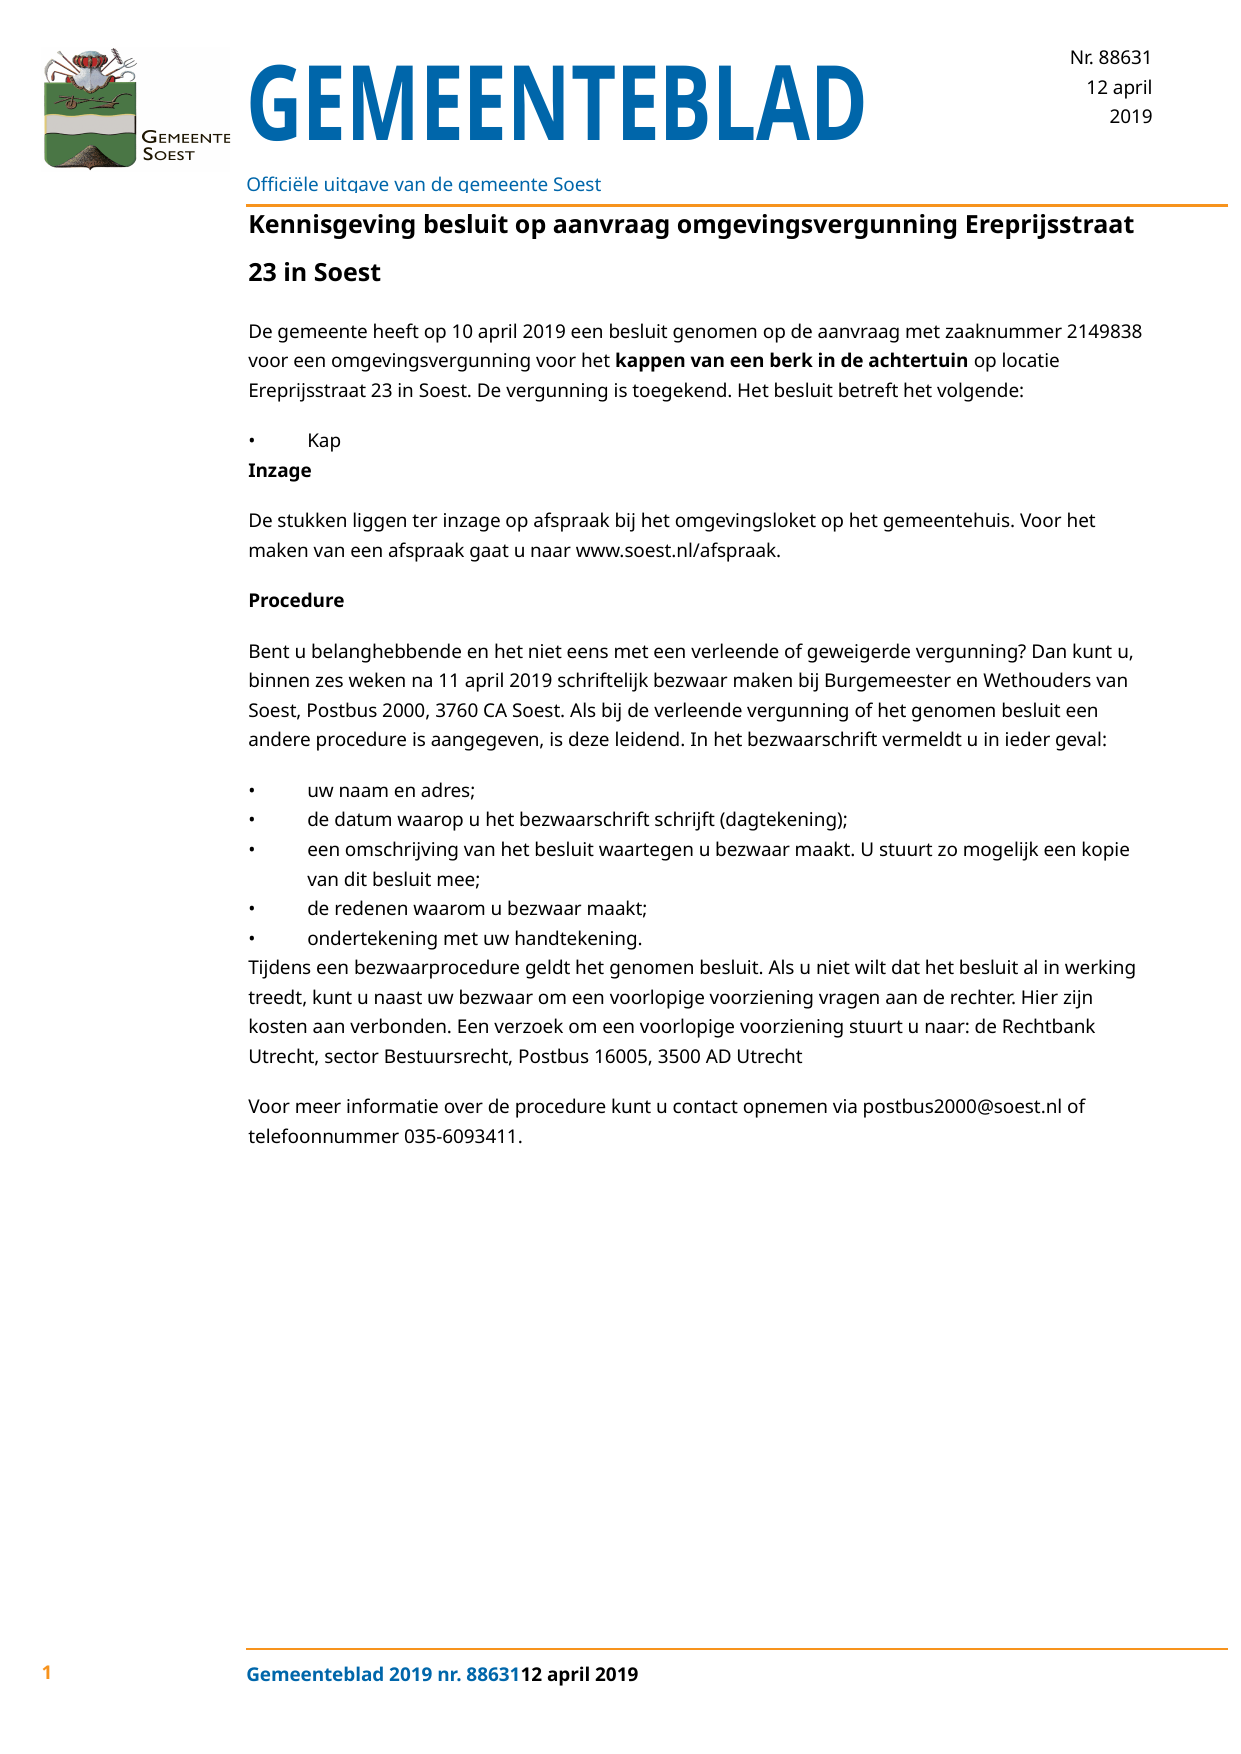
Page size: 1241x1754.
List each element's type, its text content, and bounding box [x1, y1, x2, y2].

text Procedure [248, 587, 1152, 613]
list uw naam en adres; [248, 777, 1152, 803]
list ondertekening met uw handtekening. [248, 925, 1152, 951]
text Voor meer informatie over de procedure kunt u contact opnemen via postbus2000@soest.nl of telefoonnummer 035-6093411. [248, 1094, 1152, 1149]
text Tijdens een bezwaarprocedure geldt het genomen besluit. Als u niet wilt dat het besluit al in werking treedt, kunt u naast uw bezwaar om een voorlopige voorziening vragen aan de rechter. Hier zijn kosten aan verbonden. Een verzoek om een voorlopige voorziening stuurt u naar: de Rechtbank Utrecht, sector Bestuursrecht, Postbus 16005, 3500 AD Utrecht [248, 954, 1152, 1069]
list een omschrijving van het besluit waartegen u bezwaar maakt. U stuurt zo mogelijk een kopie van dit besluit mee; [248, 836, 1152, 892]
text De stukken liggen ter inzage op afspraak bij het omgevingsloket op het gemeentehuis. Voor het maken van een afspraak gaat u naar www.soest.nl/afspraak. [248, 507, 1152, 563]
list de datum waarop u het bezwaarschrift schrijft (dagtekening); [248, 807, 1152, 832]
picture [41, 47, 231, 172]
text De gemeente heeft op 10 april 2019 een besluit genomen op de aanvraag met zaaknummer 2149838 voor een omgevingsvergunning voor het kappen van een berk in de achtertuin op locatie Ereprijsstraat 23 in Soest. De vergunning is toegekend. Het besluit betreft het volgende: [248, 318, 1152, 403]
text Kennisgeving besluit op aanvraag omgevingsvergunning Ereprijsstraat 23 in Soest [248, 207, 1152, 288]
text Bent u belanghebbende en het niet eens met een verleende of geweigerde vergunning? Dan kunt u, binnen zes weken na 11 april 2019 schriftelijk bezwaar maken bij Burgemeester en Wethouders van Soest, Postbus 2000, 3760 CA Soest. Als bij de verleende vergunning of het genomen besluit een andere procedure is aangegeven, is deze leidend. In het bezwaarschrift vermeldt u in ieder geval: [248, 638, 1152, 752]
list de redenen waarom u bezwaar maakt; [248, 895, 1152, 921]
list Kap [248, 427, 1152, 453]
text Inzage [248, 457, 1152, 483]
